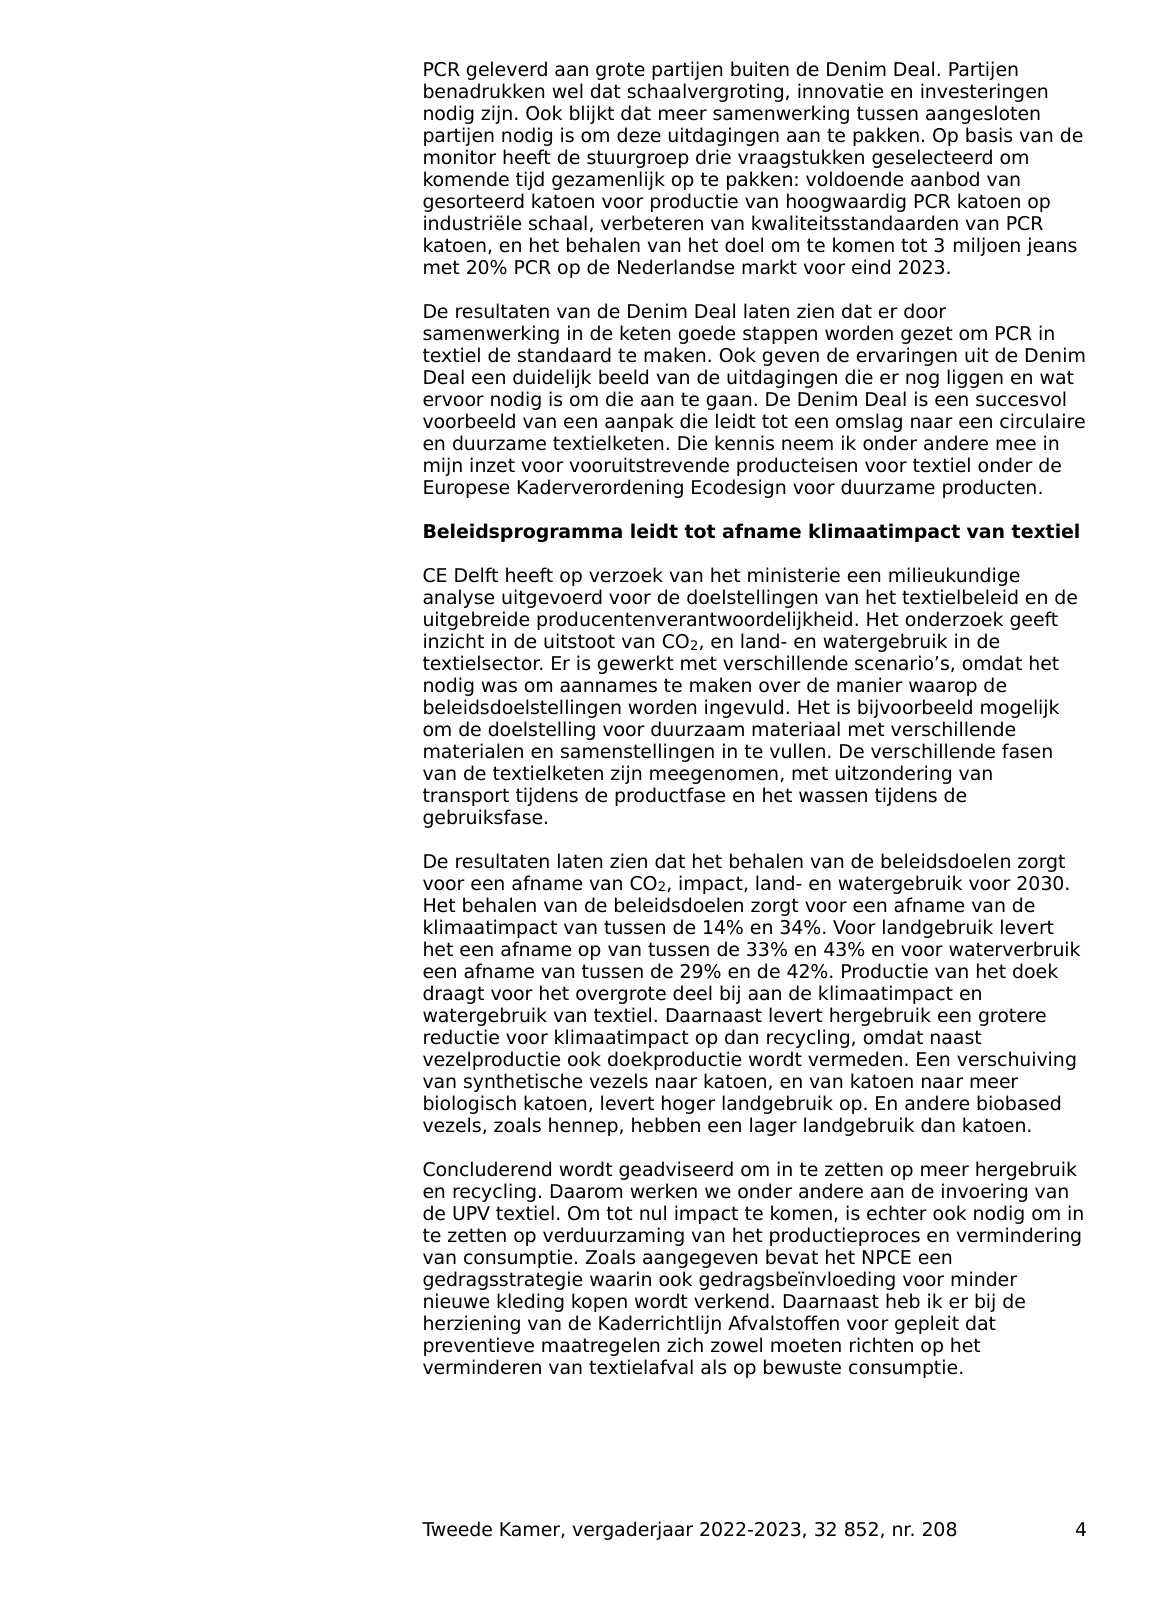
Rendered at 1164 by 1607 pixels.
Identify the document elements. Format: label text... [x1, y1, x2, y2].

text De resultaten van de Denim Deal laten zien dat er door samenwerking in de keten goede stappen worden gezet om PCR in textiel de standaard te maken. Ook geven de ervaringen uit de Denim Deal een duidelijk beeld van de uitdagingen die er nog liggen en wat ervoor nodig is om die aan te gaan. De Denim Deal is een succesvol voorbeeld van een aanpak die leidt tot een omslag naar een circulaire en duurzame textielketen. Die kennis neem ik onder andere mee in mijn inzet voor vooruitstrevende producteisen voor textiel onder de Europese Kaderverordening Ecodesign voor duurzame producten. [422, 301, 1087, 499]
text CE Delft heeft op verzoek van het ministerie een milieukundige analyse uitgevoerd voor de doelstellingen van het textielbeleid en de uitgebreide producentenverantwoordelijkheid. Het onderzoek geeft inzicht in de uitstoot van CO2, en land- en watergebruik in de textielsector. Er is gewerkt met verschillende scenario’s, omdat het nodig was om aannames te maken over de manier waarop de beleidsdoelstellingen worden ingevuld. Het is bijvoorbeeld mogelijk om de doelstelling voor duurzaam materiaal met verschillende materialen en samenstellingen in te vullen. De verschillende fasen van de textielketen zijn meegenomen, met uitzondering van transport tijdens de productfase en het wassen tijdens de gebruiksfase. [422, 565, 1087, 829]
text De resultaten laten zien dat het behalen van de beleidsdoelen zorgt voor een afname van CO2, impact, land- en watergebruik voor 2030. Het behalen van de beleidsdoelen zorgt voor een afname van de klimaatimpact van tussen de 14% en 34%. Voor landgebruik levert het een afname op van tussen de 33% en 43% en voor waterverbruik een afname van tussen de 29% en de 42%. Productie van het doek draagt voor het overgrote deel bij aan de klimaatimpact en watergebruik van textiel. Daarnaast levert hergebruik een grotere reductie voor klimaatimpact op dan recycling, omdat naast vezelproductie ook doekproductie wordt vermeden. Een verschuiving van synthetische vezels naar katoen, en van katoen naar meer biologisch katoen, levert hoger landgebruik op. En andere biobased vezels, zoals hennep, hebben een lager landgebruik dan katoen. [422, 851, 1087, 1137]
text PCR geleverd aan grote partijen buiten de Denim Deal. Partijen benadrukken wel dat schaalvergroting, innovatie en investeringen nodig zijn. Ook blijkt dat meer samenwerking tussen aangesloten partijen nodig is om deze uitdagingen aan te pakken. Op basis van de monitor heeft de stuurgroep drie vraagstukken geselecteerd om komende tijd gezamenlijk op te pakken: voldoende aanbod van gesorteerd katoen voor productie van hoogwaardig PCR katoen op industriële schaal, verbeteren van kwaliteitsstandaarden van PCR katoen, en het behalen van het doel om te komen tot 3 miljoen jeans met 20% PCR op de Nederlandse markt voor eind 2023. [422, 59, 1087, 279]
subtitle Beleidsprogramma leidt tot afname klimaatimpact van textiel [422, 521, 1087, 543]
text Concluderend wordt geadviseerd om in te zetten op meer hergebruik en recycling. Daarom werken we onder andere aan de invoering van de UPV textiel. Om tot nul impact te komen, is echter ook nodig om in te zetten op verduurzaming van het productieproces en vermindering van consumptie. Zoals aangegeven bevat het NPCE een gedragsstrategie waarin ook gedragsbeïnvloeding voor minder nieuwe kleding kopen wordt verkend. Daarnaast heb ik er bij de herziening van de Kaderrichtlijn Afvalstoffen voor gepleit dat preventieve maatregelen zich zowel moeten richten op het verminderen van textielafval als op bewuste consumptie. [422, 1159, 1087, 1379]
